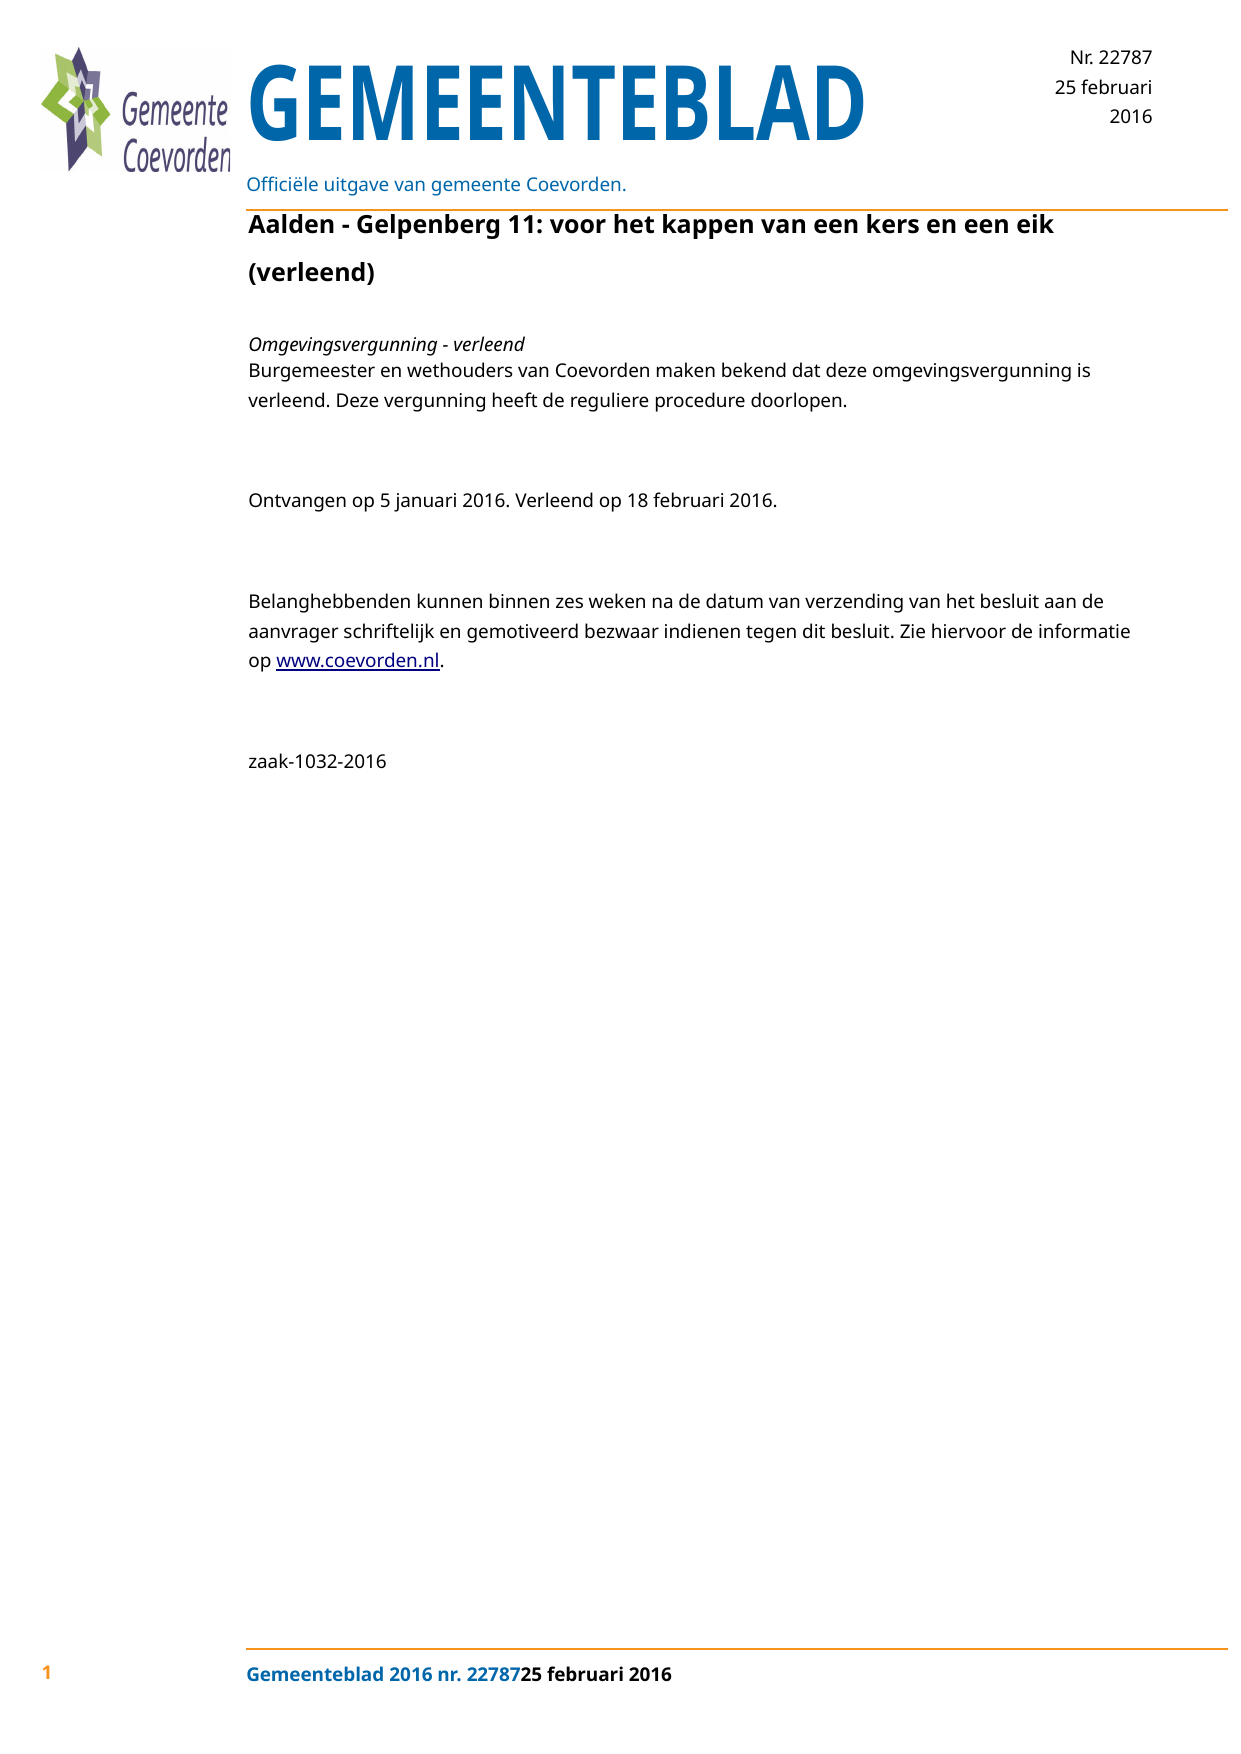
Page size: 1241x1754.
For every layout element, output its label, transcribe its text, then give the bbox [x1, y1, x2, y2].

text Omgevingsvergunning - verleend [248, 331, 1152, 357]
picture [41, 47, 231, 172]
text Belanghebbenden kunnen binnen zes weken na de datum van verzending van het besluit aan de aanvrager schriftelijk en gemotiveerd bezwaar indienen tegen dit besluit. Zie hiervoor de informatie op www.coevorden.nl. [248, 588, 1152, 673]
text Burgemeester en wethouders van Coevorden maken bekend dat deze omgevingsvergunning is verleend. Deze vergunning heeft de reguliere procedure doorlopen. [248, 357, 1152, 412]
text Ontvangen op 5 januari 2016. Verleend op 18 februari 2016. [248, 488, 1152, 513]
text Aalden - Gelpenberg 11: voor het kappen van een kers en een eik (verleend) [248, 211, 1152, 288]
text zaak-1032-2016 [248, 748, 1152, 774]
